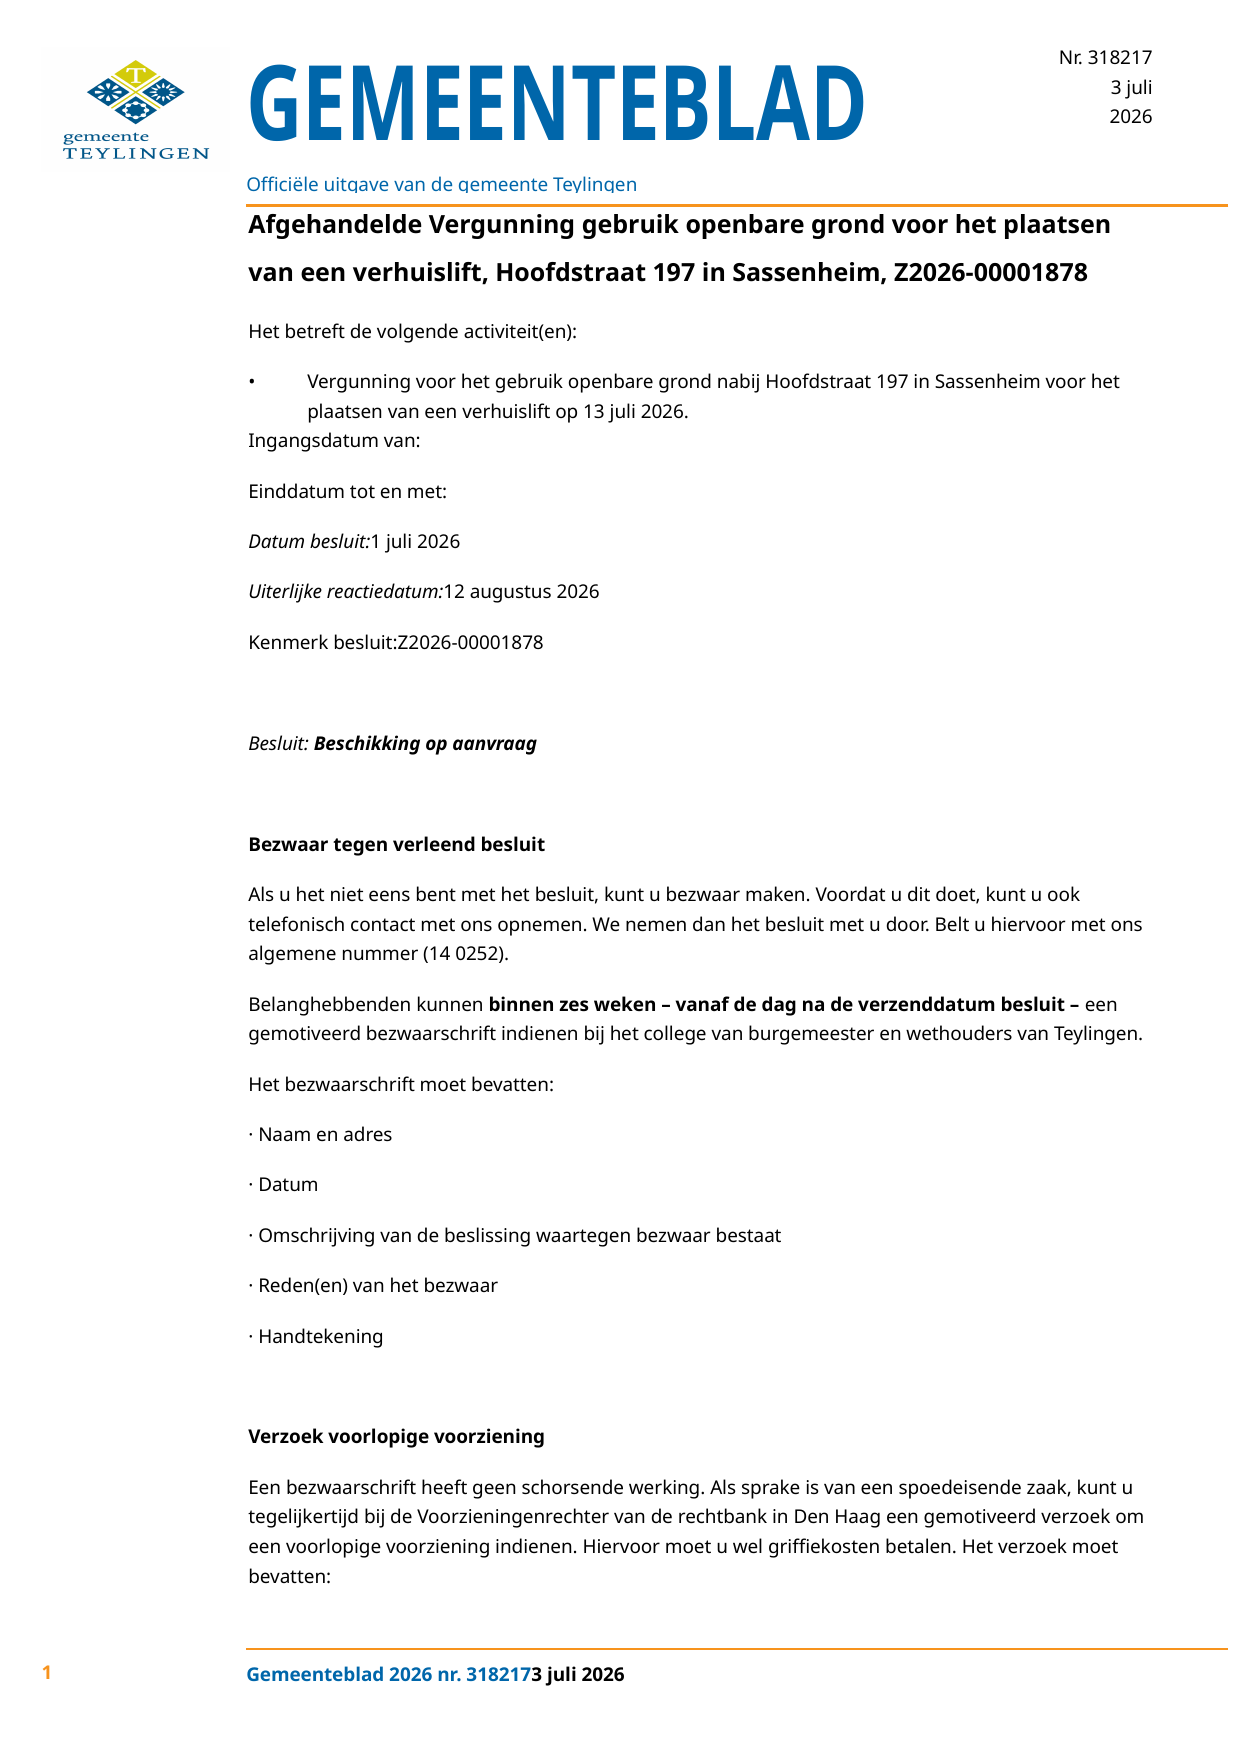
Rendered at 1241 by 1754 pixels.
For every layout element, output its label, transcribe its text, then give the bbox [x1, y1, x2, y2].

text Het bezwaarschrift moet bevatten: [248, 1071, 1152, 1097]
text Einddatum tot en met: [248, 478, 1152, 504]
text Afgehandelde Vergunning gebruik openbare grond voor het plaatsen van een verhuislift, Hoofdstraat 197 in Sassenheim, Z2026-00001878 [248, 207, 1152, 288]
text Kenmerk besluit:Z2026-00001878 [248, 629, 1152, 655]
text Als u het niet eens bent met het besluit, kunt u bezwaar maken. Voordat u dit doet, kunt u ook telefonisch contact met ons opnemen. We nemen dan het besluit met u door. Belt u hiervoor met ons algemene nummer (14 0252). [248, 881, 1152, 966]
text · Handtekening [248, 1323, 1152, 1349]
text · Datum [248, 1172, 1152, 1197]
text Bezwaar tegen verleend besluit [248, 831, 1152, 857]
picture [41, 47, 231, 172]
text Uiterlijke reactiedatum:12 augustus 2026 [248, 579, 1152, 604]
text Verzoek voorlopige voorziening [248, 1424, 1152, 1449]
text Het betreft de volgende activiteit(en): [248, 318, 1152, 344]
text · Naam en adres [248, 1121, 1152, 1147]
list Vergunning voor het gebruik openbare grond nabij Hoofdstraat 197 in Sassenheim voor het plaatsen van een verhuislift op 13 juli 2026. [248, 368, 1152, 424]
text · Reden(en) van het bezwaar [248, 1272, 1152, 1298]
text Een bezwaarschrift heeft geen schorsende werking. Als sprake is van een spoedeisende zaak, kunt u tegelijkertijd bij de Voorzieningenrechter van de rechtbank in Den Haag een gemotiveerd verzoek om een voorlopige voorziening indienen. Hiervoor moet u wel griffiekosten betalen. Het verzoek moet bevatten: [248, 1474, 1152, 1589]
text Ingangsdatum van: [248, 427, 1152, 453]
text · Omschrijving van de beslissing waartegen bezwaar bestaat [248, 1222, 1152, 1248]
text Datum besluit:1 juli 2026 [248, 528, 1152, 554]
text Besluit: Beschikking op aanvraag [248, 730, 1152, 756]
text Belanghebbenden kunnen binnen zes weken – vanaf de dag na de verzenddatum besluit – een gemotiveerd bezwaarschrift indienen bij het college van burgemeester en wethouders van Teylingen. [248, 991, 1152, 1046]
